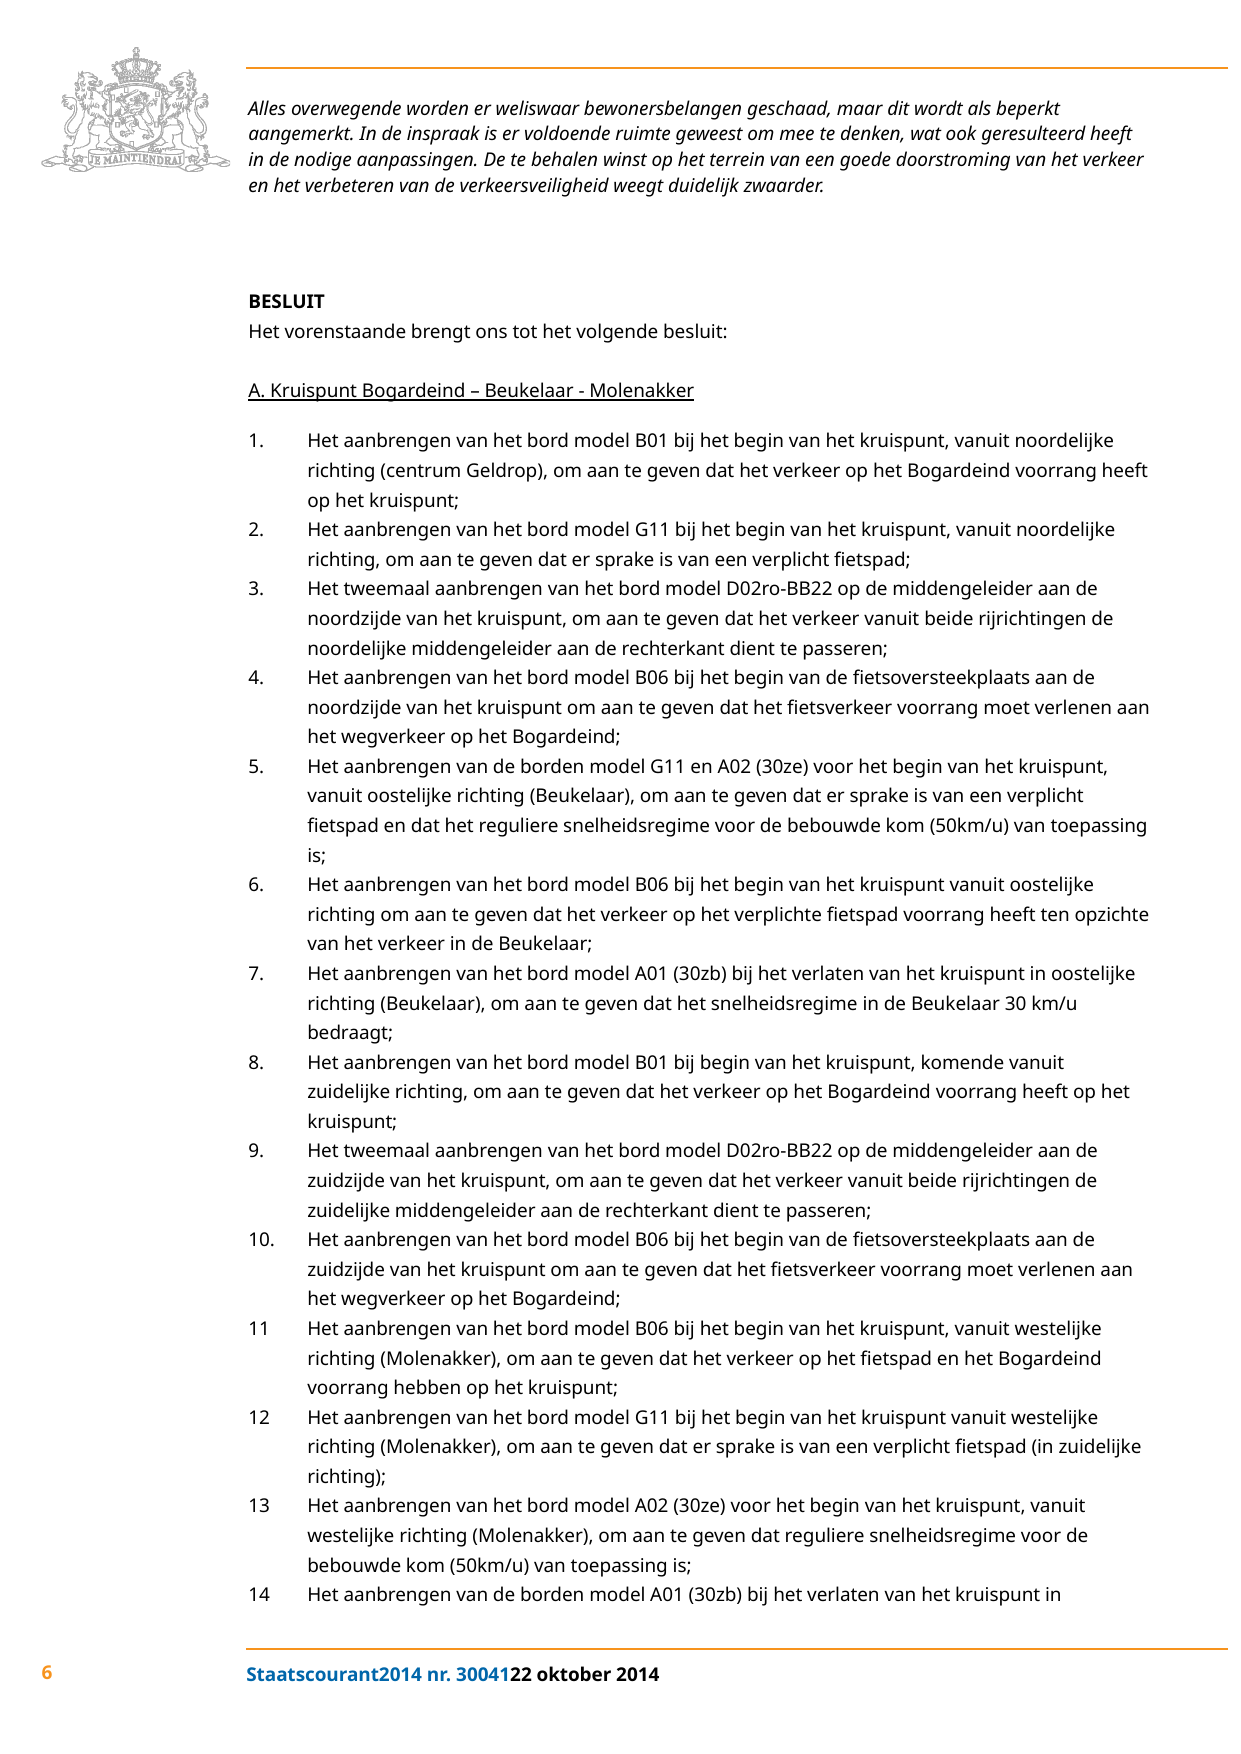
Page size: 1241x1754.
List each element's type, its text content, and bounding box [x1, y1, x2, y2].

list Het aanbrengen van het bord model B01 bij het begin van het kruispunt, vanuit noordelijke richting (centrum Geldrop), om aan te geven dat het verkeer op het Bogardeind voorrang heeft op het kruispunt; [248, 428, 1152, 512]
list Het aanbrengen van het bord model G11 bij het begin van het kruispunt vanuit westelijke richting (Molenakker), om aan te geven dat er sprake is van een verplicht fietspad (in zuidelijke richting); [248, 1404, 1152, 1489]
text A. Kruispunt Bogardeind – Beukelaar - Molenakker [248, 377, 1152, 403]
list Het tweemaal aanbrengen van het bord model D02ro-BB22 op de middengeleider aan de noordzijde van het kruispunt, om aan te geven dat het verkeer vanuit beide rijrichtingen de noordelijke middengeleider aan de rechterkant dient te passeren; [248, 576, 1152, 660]
list Het aanbrengen van de borden model A01 (30zb) bij het verlaten van het kruispunt in [248, 1581, 1152, 1607]
text Alles overwegende worden er weliswaar bewonersbelangen geschaad, maar dit wordt als beperkt aangemerkt. In de inspraak is er voldoende ruimte geweest om mee te denken, wat ook geresulteerd heeft in de nodige aanpassingen. De te behalen winst op het terrein van een goede doorstroming van het verkeer en het verbeteren van de verkeersveiligheid weegt duidelijk zwaarder. [248, 95, 1152, 198]
list Het aanbrengen van het bord model B01 bij begin van het kruispunt, komende vanuit zuidelijke richting, om aan te geven dat het verkeer op het Bogardeind voorrang heeft op het kruispunt; [248, 1049, 1152, 1134]
list Het aanbrengen van het bord model G11 bij het begin van het kruispunt, vanuit noordelijke richting, om aan te geven dat er sprake is van een verplicht fietspad; [248, 516, 1152, 572]
list Het aanbrengen van het bord model B06 bij het begin van het kruispunt, vanuit westelijke richting (Molenakker), om aan te geven dat het verkeer op het fietspad en het Bogardeind voorrang hebben op het kruispunt; [248, 1315, 1152, 1400]
list Het tweemaal aanbrengen van het bord model D02ro-BB22 op de middengeleider aan de zuidzijde van het kruispunt, om aan te geven dat het verkeer vanuit beide rijrichtingen de zuidelijke middengeleider aan de rechterkant dient te passeren; [248, 1138, 1152, 1222]
list Het aanbrengen van het bord model B06 bij het begin van de fietsoversteekplaats aan de noordzijde van het kruispunt om aan te geven dat het fietsverkeer voorrang moet verlenen aan het wegverkeer op het Bogardeind; [248, 664, 1152, 749]
text Het vorenstaande brengt ons tot het volgende besluit: [248, 318, 1152, 344]
picture [41, 47, 231, 172]
list Het aanbrengen van het bord model B06 bij het begin van de fietsoversteekplaats aan de zuidzijde van het kruispunt om aan te geven dat het fietsverkeer voorrang moet verlenen aan het wegverkeer op het Bogardeind; [248, 1226, 1152, 1311]
list Het aanbrengen van het bord model B06 bij het begin van het kruispunt vanuit oostelijke richting om aan te geven dat het verkeer op het verplichte fietspad voorrang heeft ten opzichte van het verkeer in de Beukelaar; [248, 871, 1152, 956]
text BESLUIT [248, 288, 1152, 314]
list Het aanbrengen van het bord model A02 (30ze) voor het begin van het kruispunt, vanuit westelijke richting (Molenakker), om aan te geven dat reguliere snelheidsregime voor de bebouwde kom (50km/u) van toepassing is; [248, 1493, 1152, 1577]
list Het aanbrengen van de borden model G11 en A02 (30ze) voor het begin van het kruispunt, vanuit oostelijke richting (Beukelaar), om aan te geven dat er sprake is van een verplicht fietspad en dat het reguliere snelheidsregime voor de bebouwde kom (50km/u) van toepassing is; [248, 753, 1152, 867]
list Het aanbrengen van het bord model A01 (30zb) bij het verlaten van het kruispunt in oostelijke richting (Beukelaar), om aan te geven dat het snelheidsregime in de Beukelaar 30 km/u bedraagt; [248, 960, 1152, 1045]
